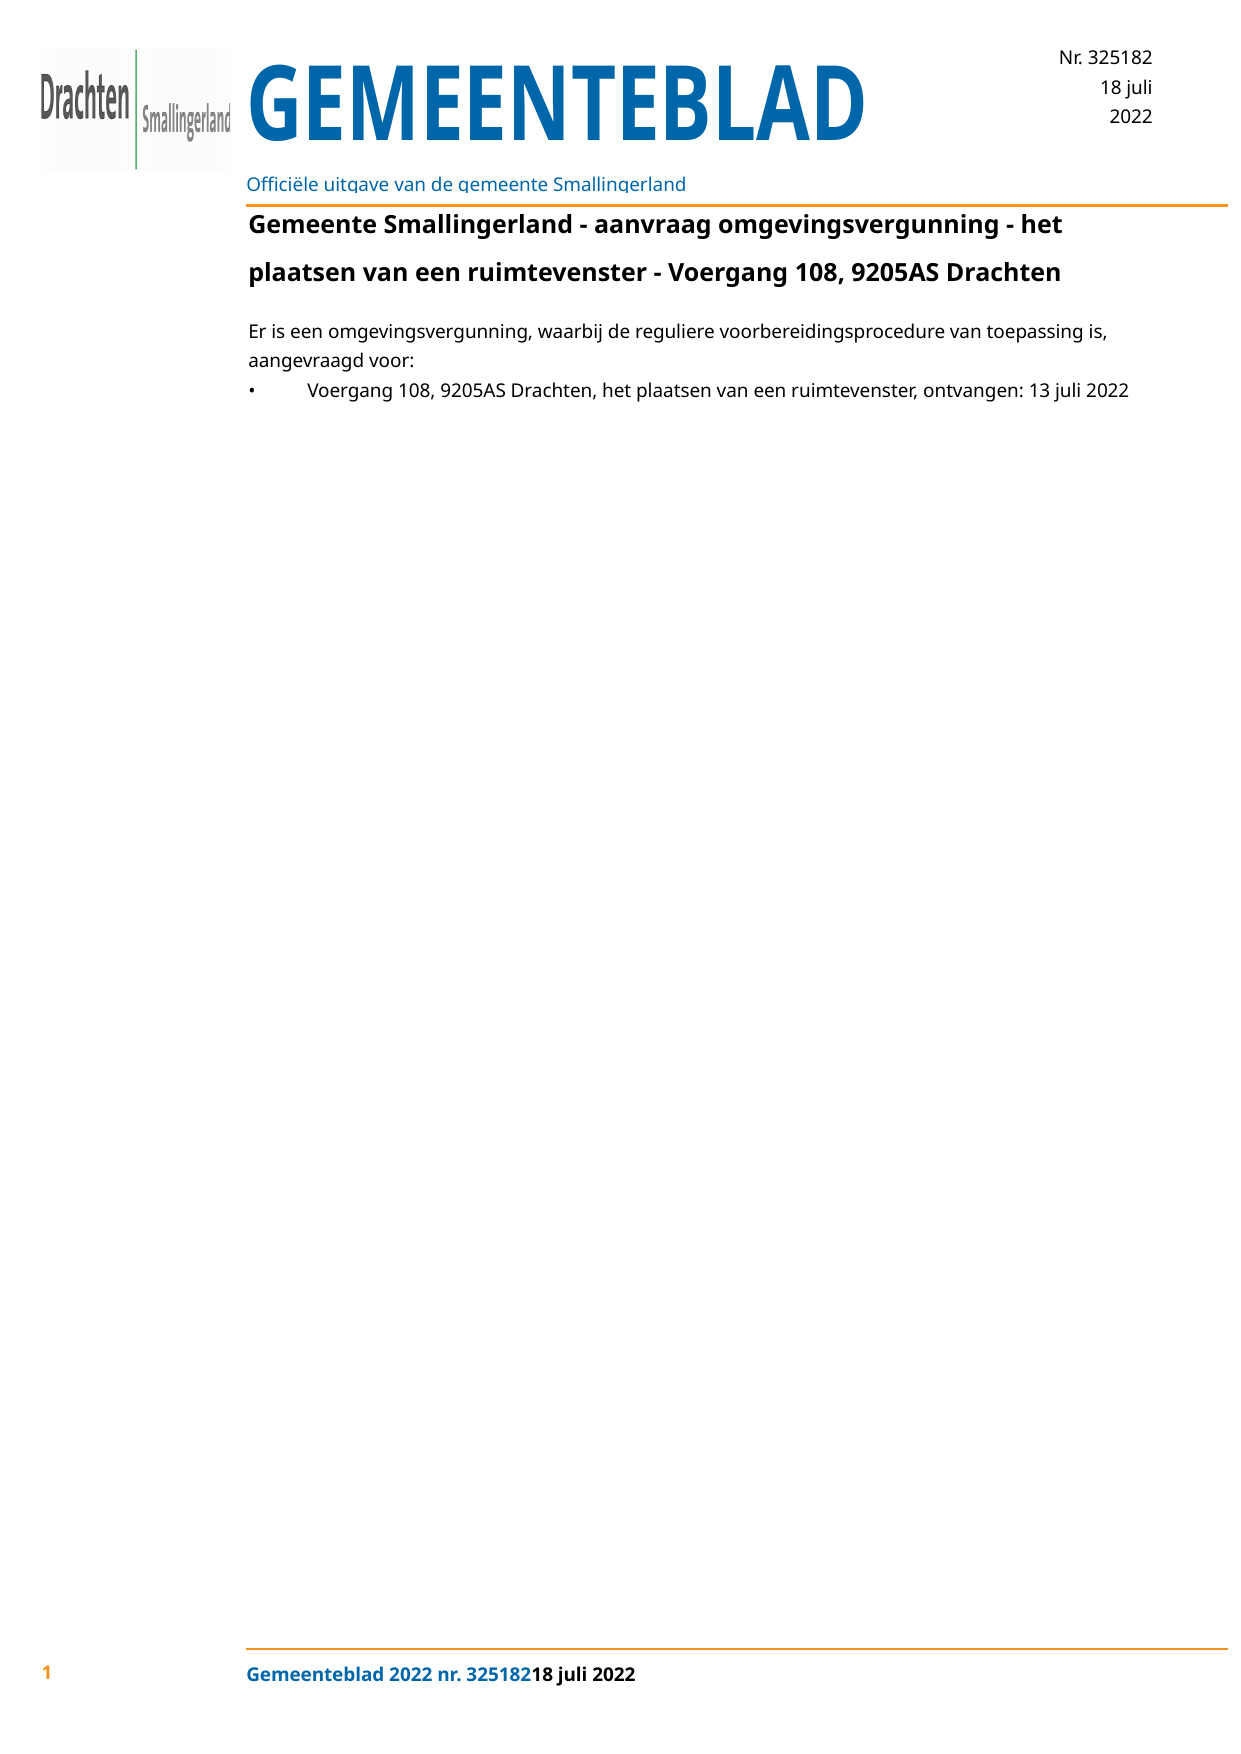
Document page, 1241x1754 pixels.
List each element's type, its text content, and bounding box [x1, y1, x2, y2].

picture [41, 47, 231, 172]
list Voergang 108, 9205AS Drachten, het plaatsen van een ruimtevenster, ontvangen: 13 juli 2022 [248, 377, 1152, 403]
text Er is een omgevingsvergunning, waarbij de reguliere voorbereidingsprocedure van toepassing is, aangevraagd voor: [248, 318, 1152, 373]
text Gemeente Smallingerland - aanvraag omgevingsvergunning - het plaatsen van een ruimtevenster - Voergang 108, 9205AS Drachten [248, 207, 1152, 288]
